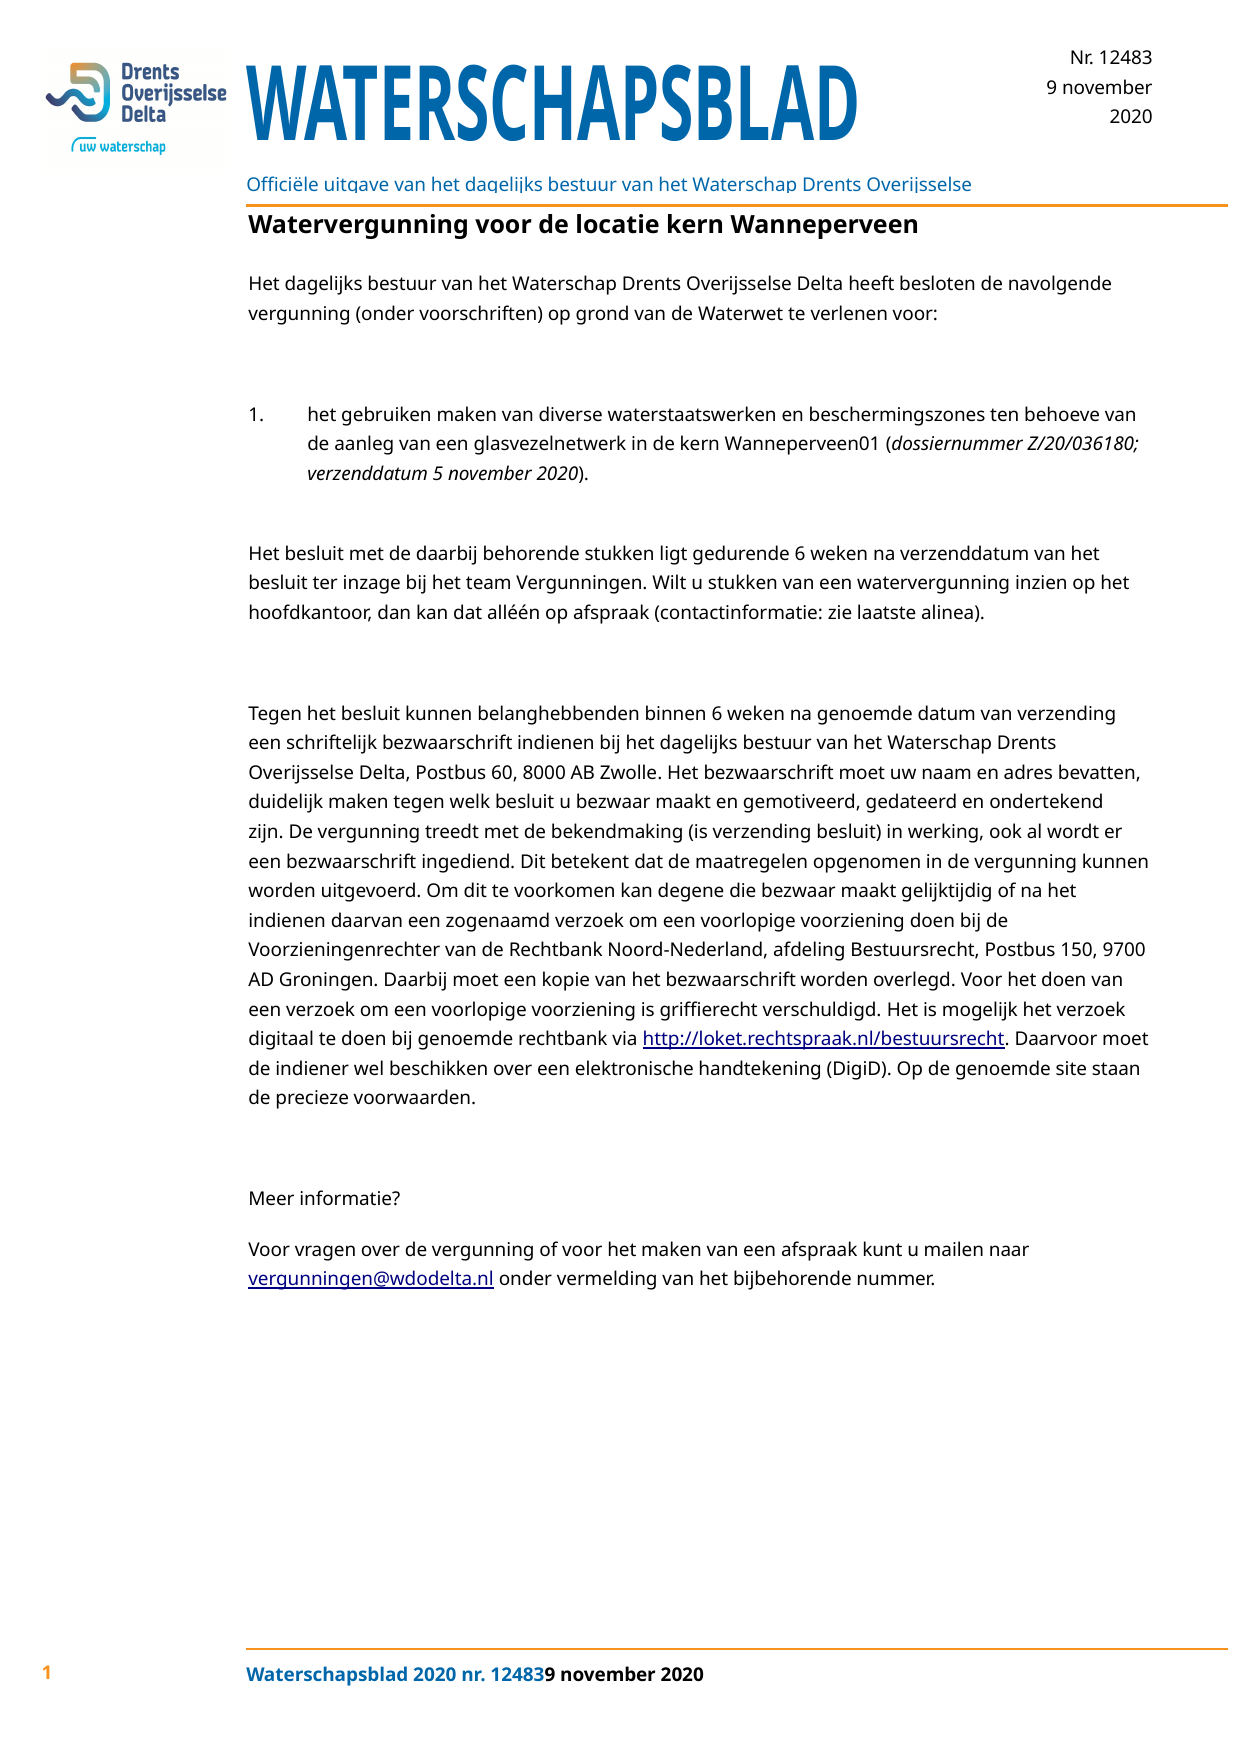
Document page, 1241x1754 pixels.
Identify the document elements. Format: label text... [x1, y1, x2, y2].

text Meer informatie? [248, 1185, 1152, 1211]
text Het besluit met de daarbij behorende stukken ligt gedurende 6 weken na verzenddatum van het besluit ter inzage bij het team Vergunningen. Wilt u stukken van een watervergunning inzien op het hoofdkantoor, dan kan dat alléén op afspraak (contactinformatie: zie laatste alinea). [248, 540, 1152, 625]
picture [41, 47, 231, 172]
text Het dagelijks bestuur van het Waterschap Drents Overijsselse Delta heeft besloten de navolgende vergunning (onder voorschriften) op grond van de Waterwet te verlenen voor: [248, 270, 1152, 326]
text Voor vragen over de vergunning of voor het maken van een afspraak kunt u mailen naar vergunningen@wdodelta.nl onder vermelding van het bijbehorende nummer. [248, 1236, 1152, 1291]
list het gebruiken maken van diverse waterstaatswerken en beschermingszones ten behoeve van de aanleg van een glasvezelnetwerk in de kern Wanneperveen01 (dossiernummer Z/20/036180; verzenddatum 5 november 2020). [248, 401, 1152, 486]
text Tegen het besluit kunnen belanghebbenden binnen 6 weken na genoemde datum van verzending een schriftelijk bezwaarschrift indienen bij het dagelijks bestuur van het Waterschap Drents Overijsselse Delta, Postbus 60, 8000 AB Zwolle. Het bezwaarschrift moet uw naam en adres bevatten, duidelijk maken tegen welk besluit u bezwaar maakt en gemotiveerd, gedateerd en ondertekend zijn. De vergunning treedt met de bekendmaking (is verzending besluit) in werking, ook al wordt er een bezwaarschrift ingediend. Dit betekent dat de maatregelen opgenomen in de vergunning kunnen worden uitgevoerd. Om dit te voorkomen kan degene die bezwaar maakt gelijktijdig of na het indienen daarvan een zogenaamd verzoek om een voorlopige voorziening doen bij de Voorzieningenrechter van de Rechtbank Noord-Nederland, afdeling Bestuursrecht, Postbus 150, 9700 AD Groningen. Daarbij moet een kopie van het bezwaarschrift worden overlegd. Voor het doen van een verzoek om een voorlopige voorziening is griffierecht verschuldigd. Het is mogelijk het verzoek digitaal te doen bij genoemde rechtbank via http://loket.rechtspraak.nl/bestuursrecht. Daarvoor moet de indiener wel beschikken over een elektronische handtekening (DigiD). Op de genoemde site staan de precieze voorwaarden. [248, 700, 1152, 1110]
text Watervergunning voor de locatie kern Wanneperveen [248, 207, 1152, 241]
